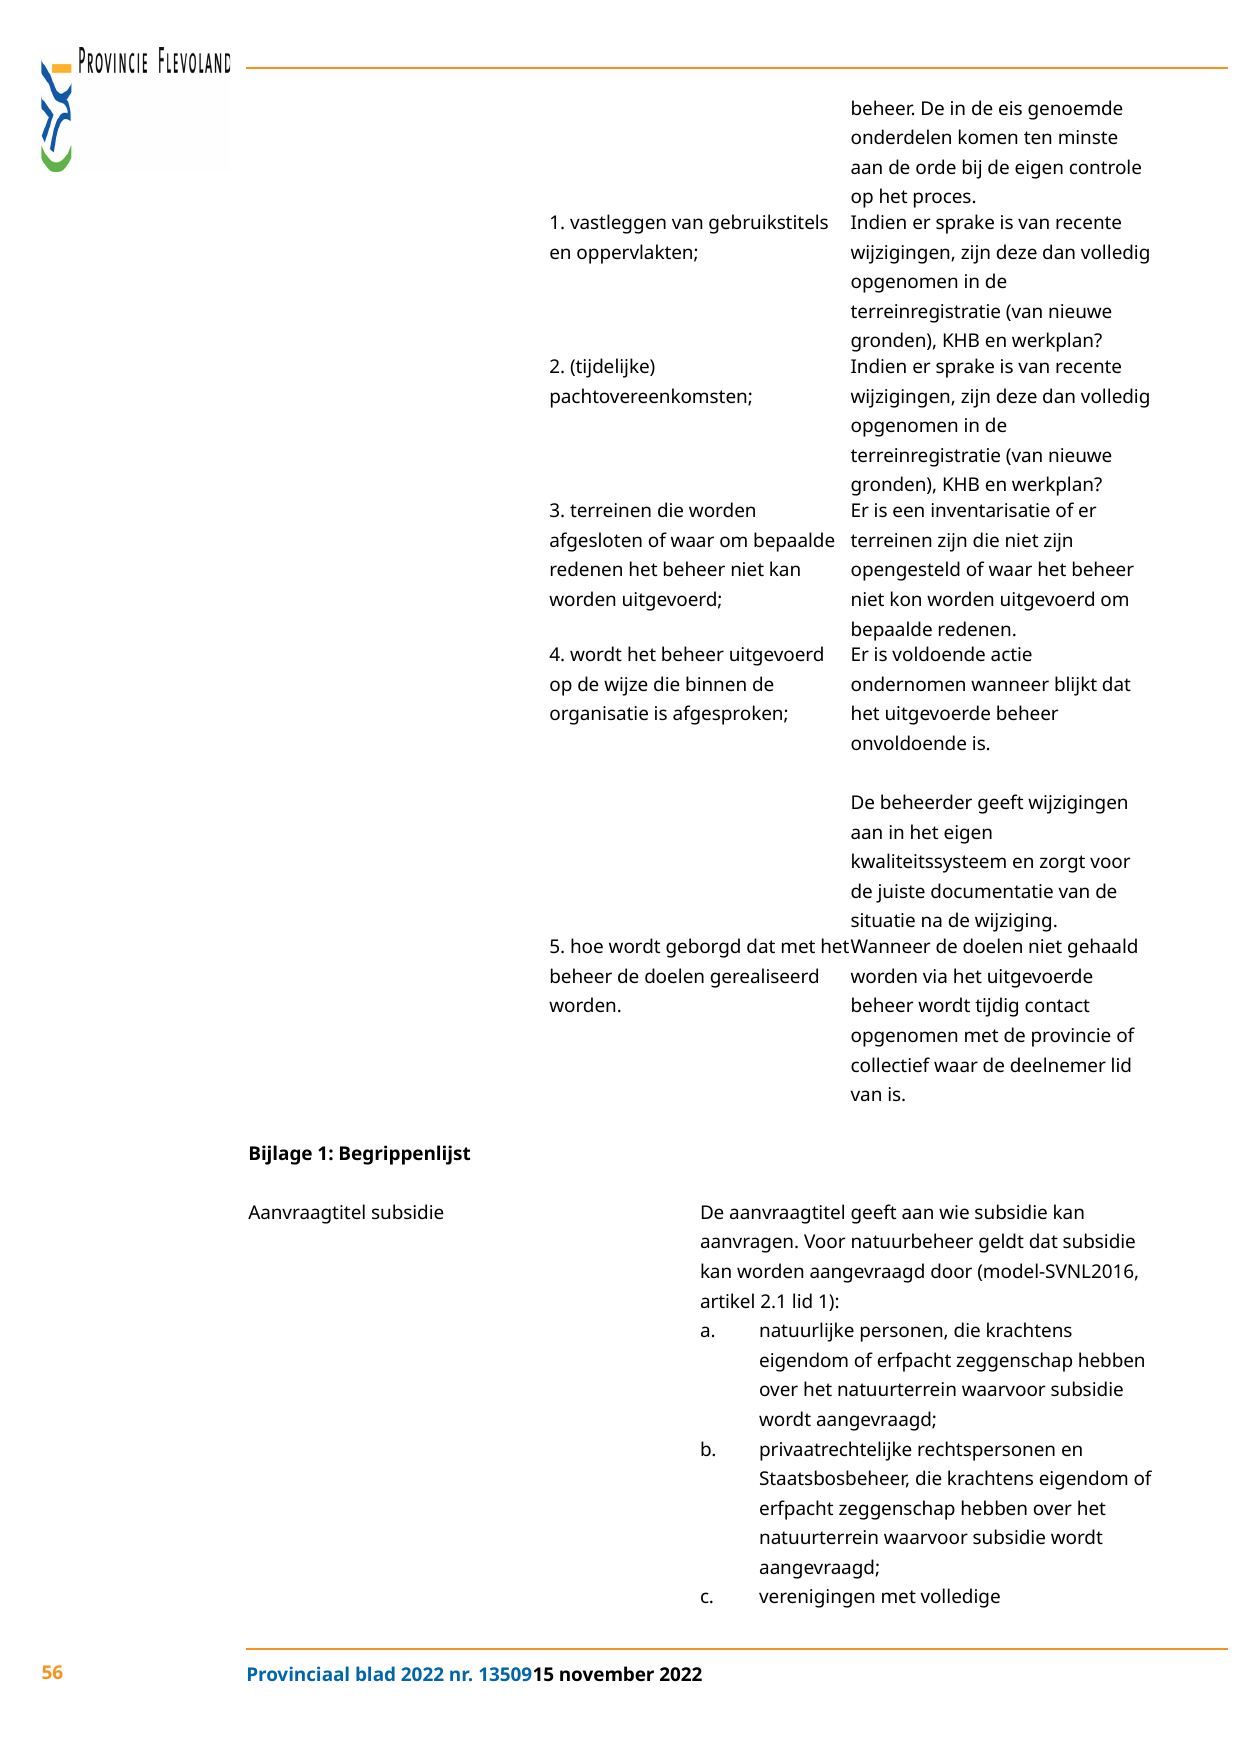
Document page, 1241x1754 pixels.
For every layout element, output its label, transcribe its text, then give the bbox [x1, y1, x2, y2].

table_cell beheer. De in de eis genoemde onderdelen komen ten minste aan de orde bij de eigen controle op het proces. [850, 95, 1152, 209]
table_cell 2. (tijdelijke) pachtovereenkomsten; [549, 353, 850, 497]
text Bijlage 1: Begrippenlijst [248, 1140, 1152, 1166]
table_cell 1. vastleggen van gebruikstitels en oppervlakten; [549, 209, 850, 353]
table_cell Indien er sprake is van recente wijzigingen, zijn deze dan volledig opgenomen in de terreinregistratie (van nieuwe gronden), KHB en werkplan? [850, 353, 1152, 497]
table_cell Wanneer de doelen niet gehaald worden via het uitgevoerde beheer wordt tijdig contact opgenomen met de provincie of collectief waar de deelnemer lid van is. [850, 934, 1152, 1107]
picture [41, 47, 231, 172]
table_cell [248, 934, 549, 1107]
table_cell Er is voldoende actie ondernomen wanneer blijkt dat het uitgevoerde beheer onvoldoende is. De beheerder geeft wijzigingen aan in het eigen kwaliteitssysteem en zorgt voor de juiste documentatie van de situatie na de wijziging. [850, 641, 1152, 933]
table_cell [549, 95, 850, 209]
table_header De aanvraagtitel geeft aan wie subsidie kan aanvragen. Voor natuurbeheer geldt dat subsidie kan worden aangevraagd door (model-SVNL2016, artikel 2.1 lid 1): natuurlijke personen, die krachtens eigendom of erfpacht zeggenschap hebben over het natuurterrein waarvoor subsidie wordt aangevraagd; privaatrechtelijke rechtspersonen en Staatsbosbeheer, die krachtens eigendom of erfpacht zeggenschap hebben over het natuurterrein waarvoor subsidie wordt aangevraagd; verenigingen met volledige [700, 1199, 1152, 1609]
table_cell [248, 209, 549, 353]
table_header Aanvraagtitel subsidie [248, 1199, 700, 1609]
table_cell [248, 95, 549, 209]
table_cell 4. wordt het beheer uitgevoerd op de wijze die binnen de organisatie is afgesproken; [549, 641, 850, 933]
table_cell 5. hoe wordt geborgd dat met het beheer de doelen gerealiseerd worden. [549, 934, 850, 1107]
table_cell [248, 641, 549, 933]
table_cell 3. terreinen die worden afgesloten of waar om bepaalde redenen het beheer niet kan worden uitgevoerd; [549, 498, 850, 641]
table_cell Indien er sprake is van recente wijzigingen, zijn deze dan volledig opgenomen in de terreinregistratie (van nieuwe gronden), KHB en werkplan? [850, 209, 1152, 353]
table_cell Er is een inventarisatie of er terreinen zijn die niet zijn opengesteld of waar het beheer niet kon worden uitgevoerd om bepaalde redenen. [850, 498, 1152, 641]
table_cell [248, 498, 549, 641]
table_cell [248, 353, 549, 497]
